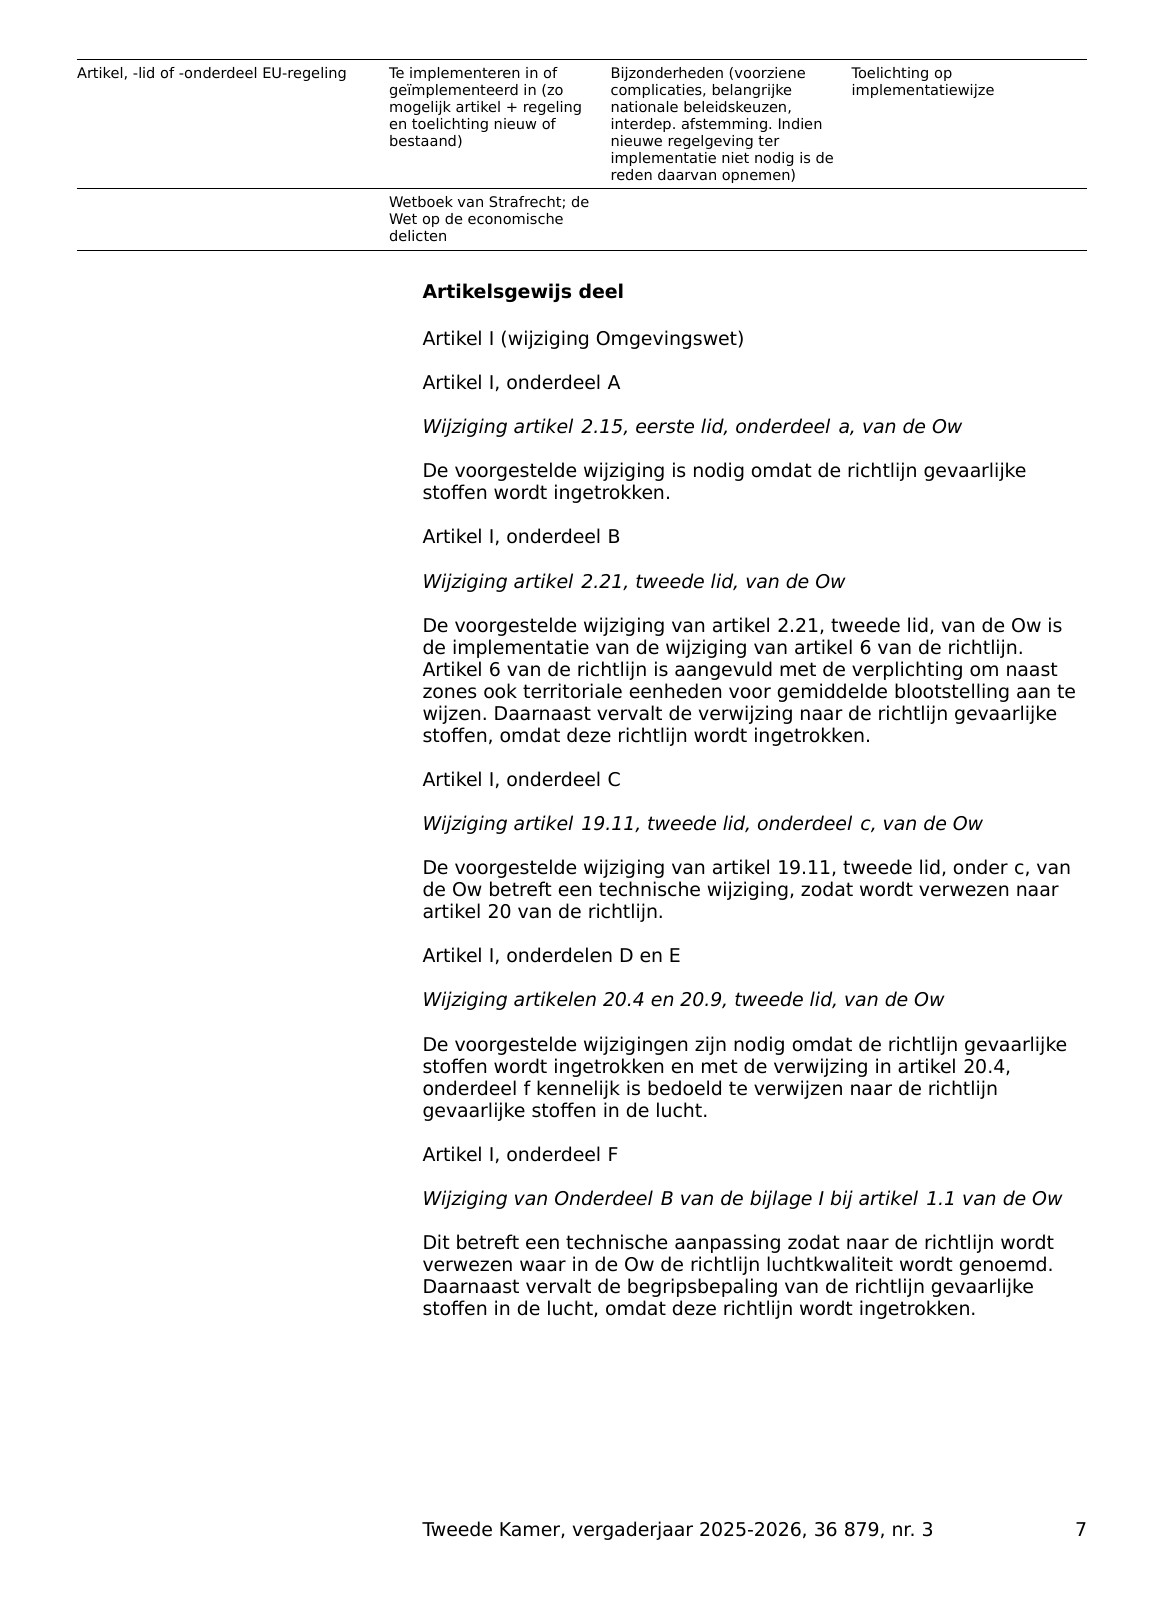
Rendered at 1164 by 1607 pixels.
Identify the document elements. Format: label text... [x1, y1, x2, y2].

subtitle Wijziging van Onderdeel B van de bijlage I bij artikel 1.1 van de Ow [422, 1188, 1087, 1210]
subtitle Wijziging artikelen 20.4 en 20.9, tweede lid, van de Ow [422, 989, 1087, 1011]
table_cell [846, 189, 1087, 250]
subtitle Wijziging artikel 19.11, tweede lid, onderdeel c, van de Ow [422, 813, 1087, 835]
subtitle Artikel I, onderdeel A [422, 372, 1087, 394]
text De voorgestelde wijziging van artikel 2.21, tweede lid, van de Ow is de implementatie van de wijziging van artikel 6 van de richtlijn. Artikel 6 van de richtlijn is aangevuld met de verplichting om naast zones ook territoriale eenheden voor gemiddelde blootstelling aan te wijzen. Daarnaast vervalt de verwijzing naar de richtlijn gevaarlijke stoffen, omdat deze richtlijn wordt ingetrokken. [422, 615, 1087, 747]
table_cell [77, 189, 383, 250]
table_header Toelichting op implementatiewijze [846, 60, 1087, 188]
subtitle Artikel I, onderdelen D en E [422, 945, 1087, 967]
subtitle Artikel I, onderdeel C [422, 769, 1087, 791]
table_header Te implementeren in of geïmplementeerd in (zo mogelijk artikel + regeling en toelichting nieuw of bestaand) [383, 60, 604, 188]
subtitle Artikel I, onderdeel B [422, 526, 1087, 548]
table_cell Wetboek van Strafrecht; de Wet op de economische delicten [383, 189, 604, 250]
subtitle Artikel I, onderdeel F [422, 1144, 1087, 1166]
text De voorgestelde wijziging van artikel 19.11, tweede lid, onder c, van de Ow betreft een technische wijziging, zodat wordt verwezen naar artikel 20 van de richtlijn. [422, 857, 1087, 923]
text De voorgestelde wijziging is nodig omdat de richtlijn gevaarlijke stoffen wordt ingetrokken. [422, 460, 1087, 504]
text De voorgestelde wijzigingen zijn nodig omdat de richtlijn gevaarlijke stoffen wordt ingetrokken en met de verwijzing in artikel 20.4, onderdeel f kennelijk is bedoeld te verwijzen naar de richtlijn gevaarlijke stoffen in de lucht. [422, 1033, 1087, 1121]
table_header Bijzonderheden (voorziene complicaties, belangrijke nationale beleidskeuzen, interdep. afstemming. Indien nieuwe regelgeving ter implementatie niet nodig is de reden daarvan opnemen) [605, 60, 846, 188]
subtitle Wijziging artikel 2.15, eerste lid, onderdeel a, van de Ow [422, 416, 1087, 438]
table_cell [605, 189, 846, 250]
subtitle Wijziging artikel 2.21, tweede lid, van de Ow [422, 571, 1087, 592]
subtitle Artikel I (wijziging Omgevingswet) [422, 328, 1087, 350]
text Dit betreft een technische aanpassing zodat naar de richtlijn wordt verwezen waar in de Ow de richtlijn luchtkwaliteit wordt genoemd. Daarnaast vervalt de begripsbepaling van de richtlijn gevaarlijke stoffen in de lucht, omdat deze richtlijn wordt ingetrokken. [422, 1232, 1087, 1320]
table_header Artikel, -lid of -onderdeel EU-regeling [77, 60, 383, 188]
subtitle Artikelsgewijs deel [422, 281, 1087, 303]
